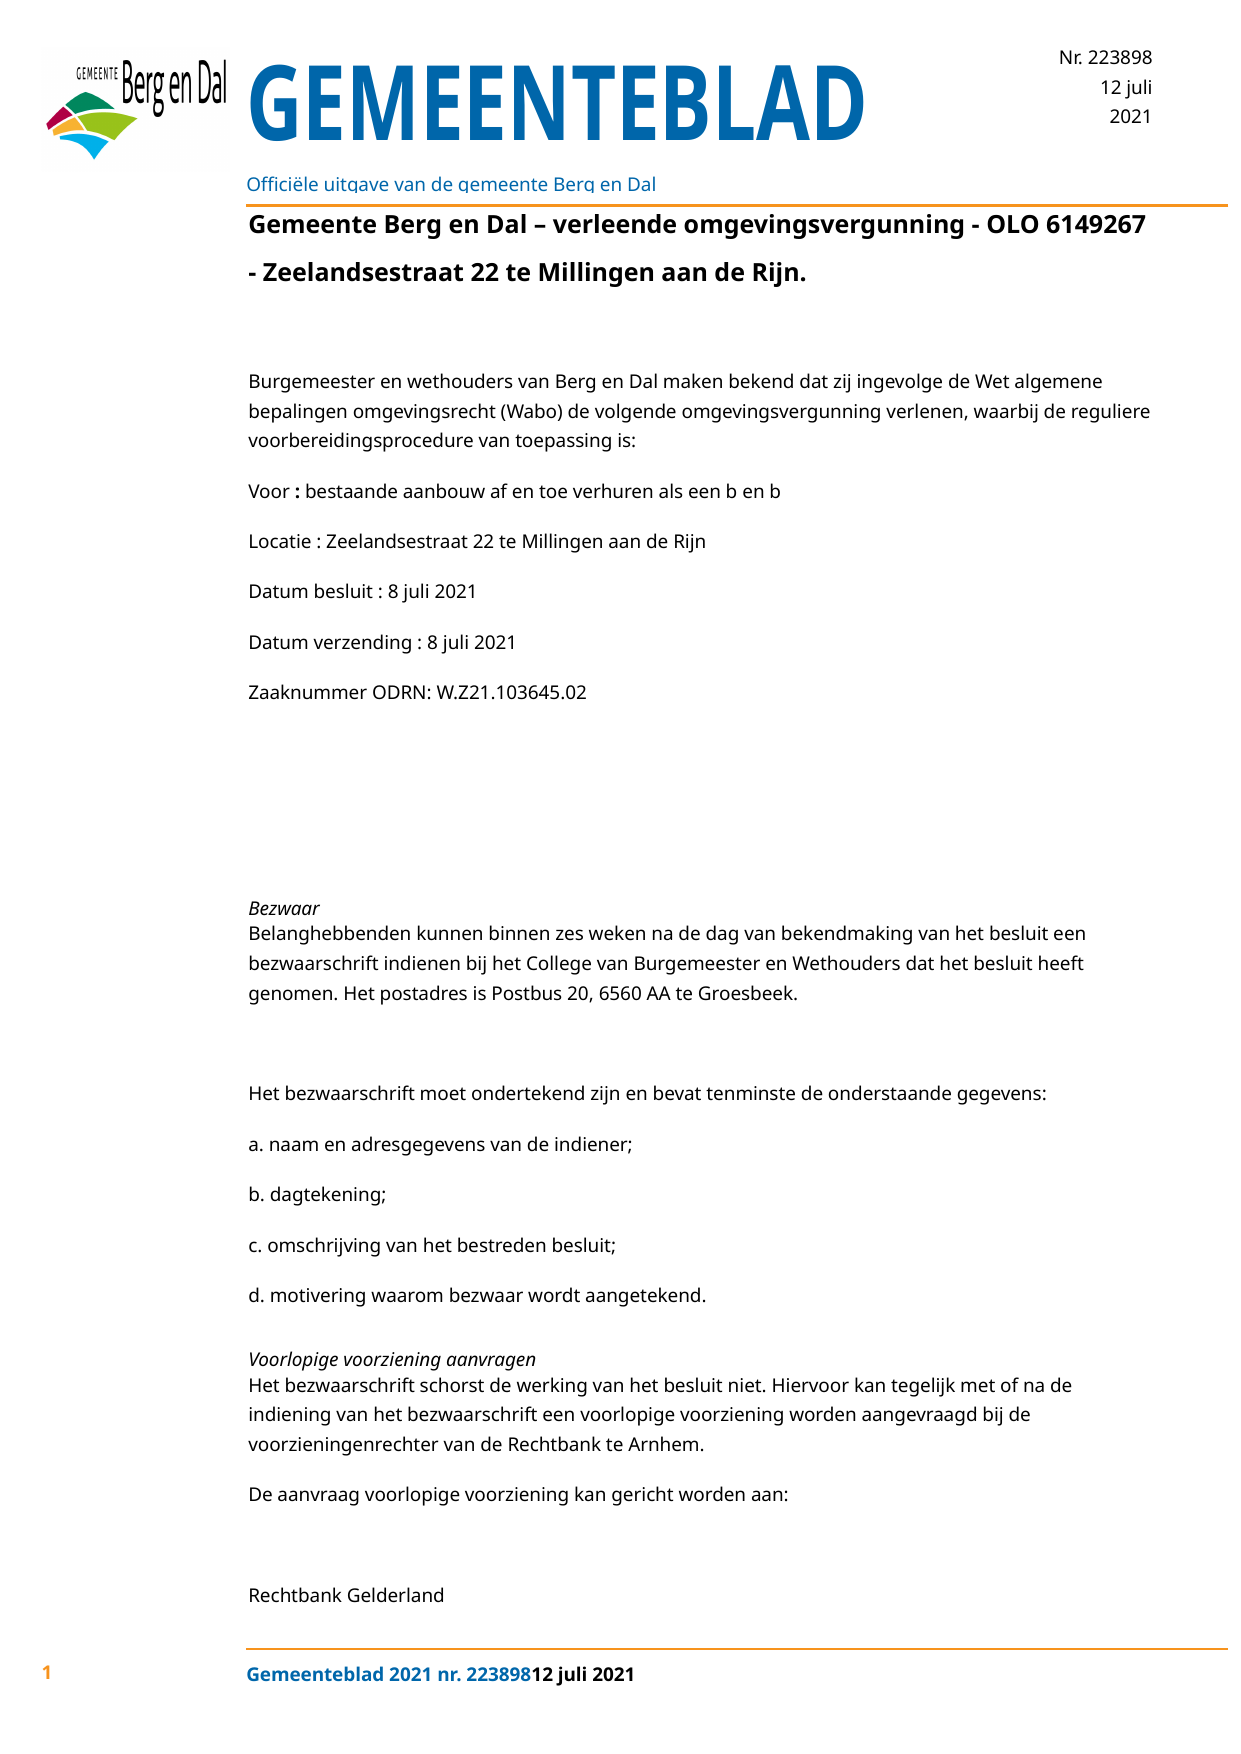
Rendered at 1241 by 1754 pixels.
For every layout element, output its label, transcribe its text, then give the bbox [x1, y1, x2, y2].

text De aanvraag voorlopige voorziening kan gericht worden aan: [248, 1481, 1152, 1507]
text Het bezwaarschrift schorst de werking van het besluit niet. Hiervoor kan tegelijk met of na de indiening van het bezwaarschrift een voorlopige voorziening worden aangevraagd bij de voorzieningenrechter van de Rechtbank te Arnhem. [248, 1372, 1152, 1457]
text Burgemeester en wethouders van Berg en Dal maken bekend dat zij ingevolge de Wet algemene bepalingen omgevingsrecht (Wabo) de volgende omgevingsvergunning verlenen, waarbij de reguliere voorbereidingsprocedure van toepassing is: [248, 368, 1152, 453]
text Gemeente Berg en Dal – verleende omgevingsvergunning - OLO 6149267 - Zeelandsestraat 22 te Millingen aan de Rijn. [248, 207, 1152, 288]
text b. dagtekening; [248, 1181, 1152, 1207]
text Bezwaar [248, 895, 1152, 921]
text Rechtbank Gelderland [248, 1582, 1152, 1608]
text Locatie : Zeelandsestraat 22 te Millingen aan de Rijn [248, 528, 1152, 554]
text Belanghebbenden kunnen binnen zes weken na de dag van bekendmaking van het besluit een bezwaarschrift indienen bij het College van Burgemeester en Wethouders dat het besluit heeft genomen. Het postadres is Postbus 20, 6560 AA te Groesbeek. [248, 921, 1152, 1005]
text Voor : bestaande aanbouw af en toe verhuren als een b en b [248, 478, 1152, 504]
text d. motivering waarom bezwaar wordt aangetekend. [248, 1282, 1152, 1308]
text Datum verzending : 8 juli 2021 [248, 629, 1152, 655]
text c. omschrijving van het bestreden besluit; [248, 1232, 1152, 1257]
picture [41, 47, 231, 172]
text Voorlopige voorziening aanvragen [248, 1346, 1152, 1372]
text a. naam en adresgegevens van de indiener; [248, 1131, 1152, 1157]
text Zaaknummer ODRN: W.Z21.103645.02 [248, 679, 1152, 705]
text Het bezwaarschrift moet ondertekend zijn en bevat tenminste de onderstaande gegevens: [248, 1081, 1152, 1106]
text Datum besluit : 8 juli 2021 [248, 579, 1152, 604]
